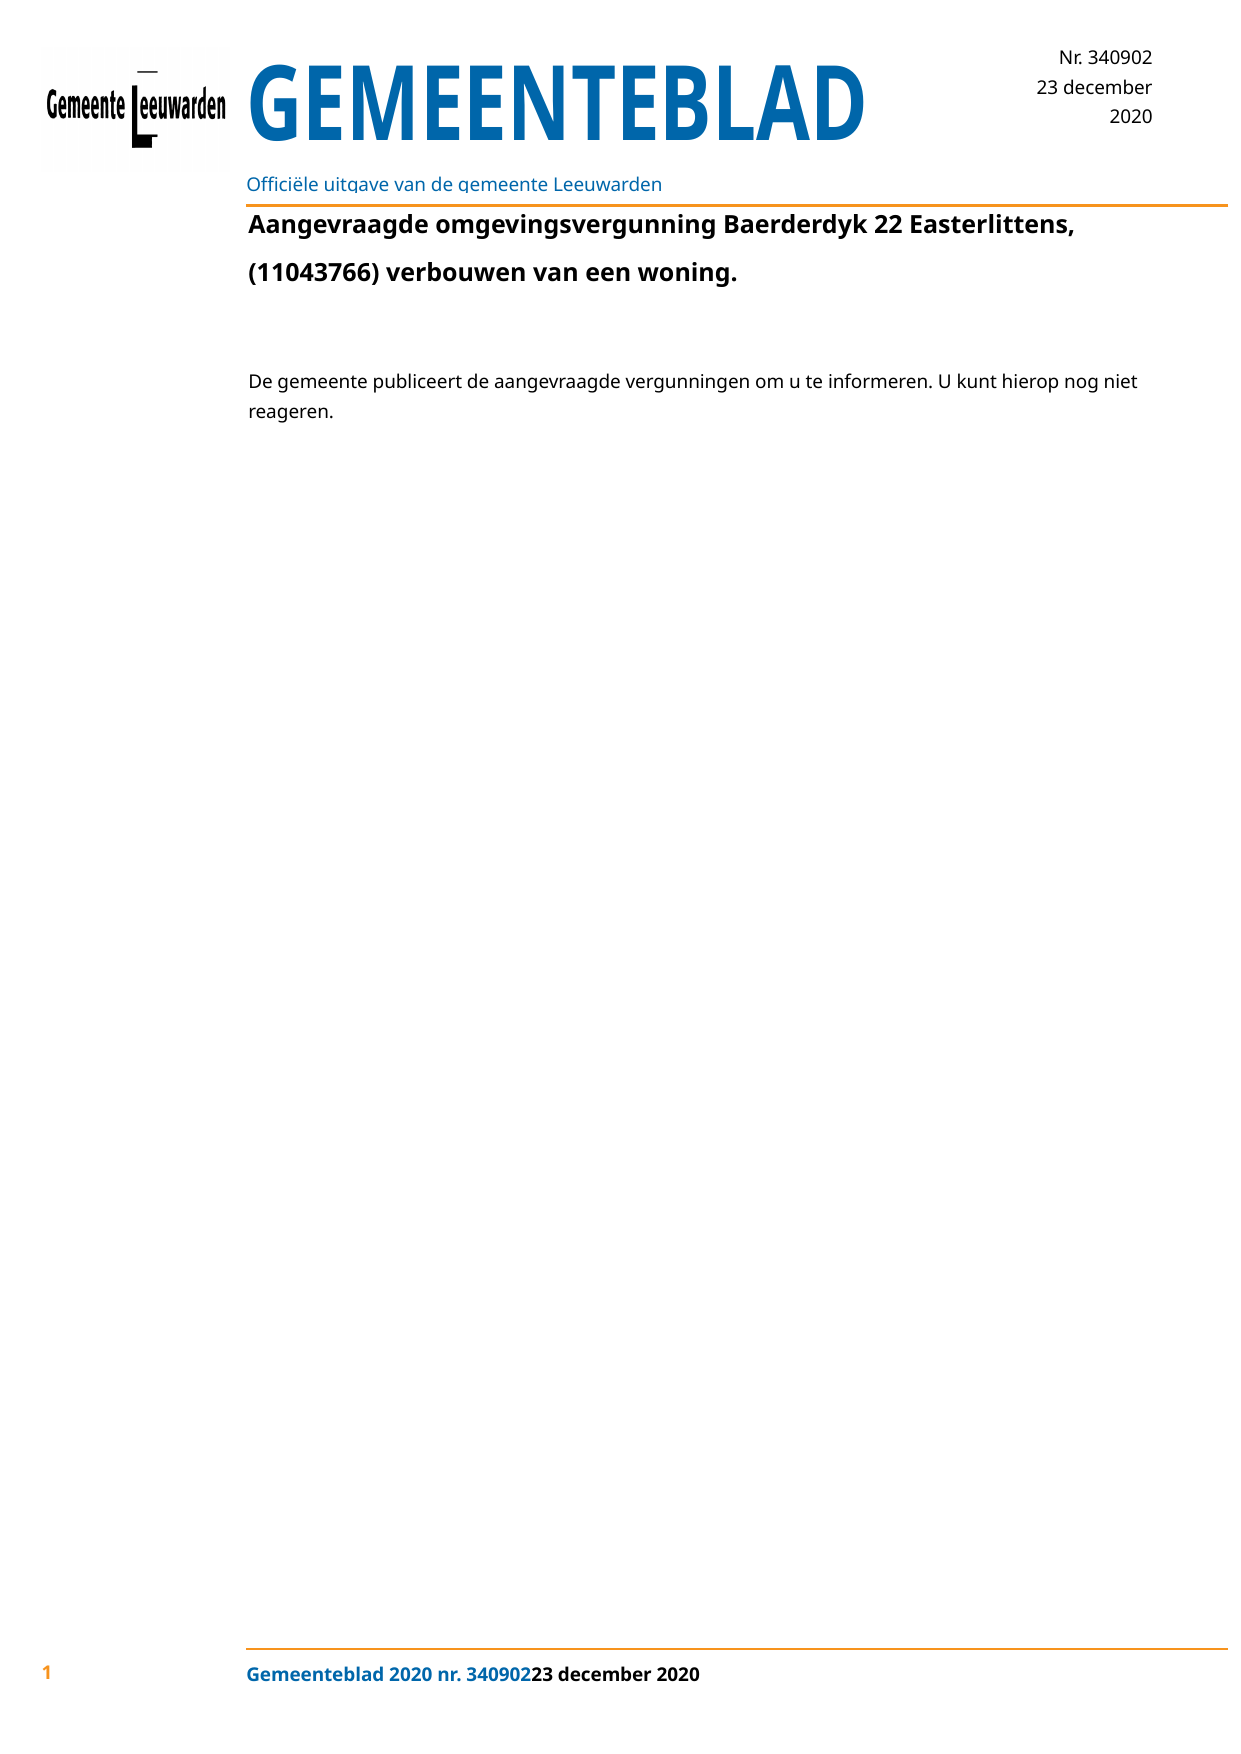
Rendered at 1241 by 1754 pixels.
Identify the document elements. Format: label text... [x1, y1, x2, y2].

picture [41, 47, 231, 172]
text Aangevraagde omgevingsvergunning Baerderdyk 22 Easterlittens, (11043766) verbouwen van een woning. [248, 207, 1152, 288]
text De gemeente publiceert de aangevraagde vergunningen om u te informeren. U kunt hierop nog niet reageren. [248, 368, 1152, 424]
